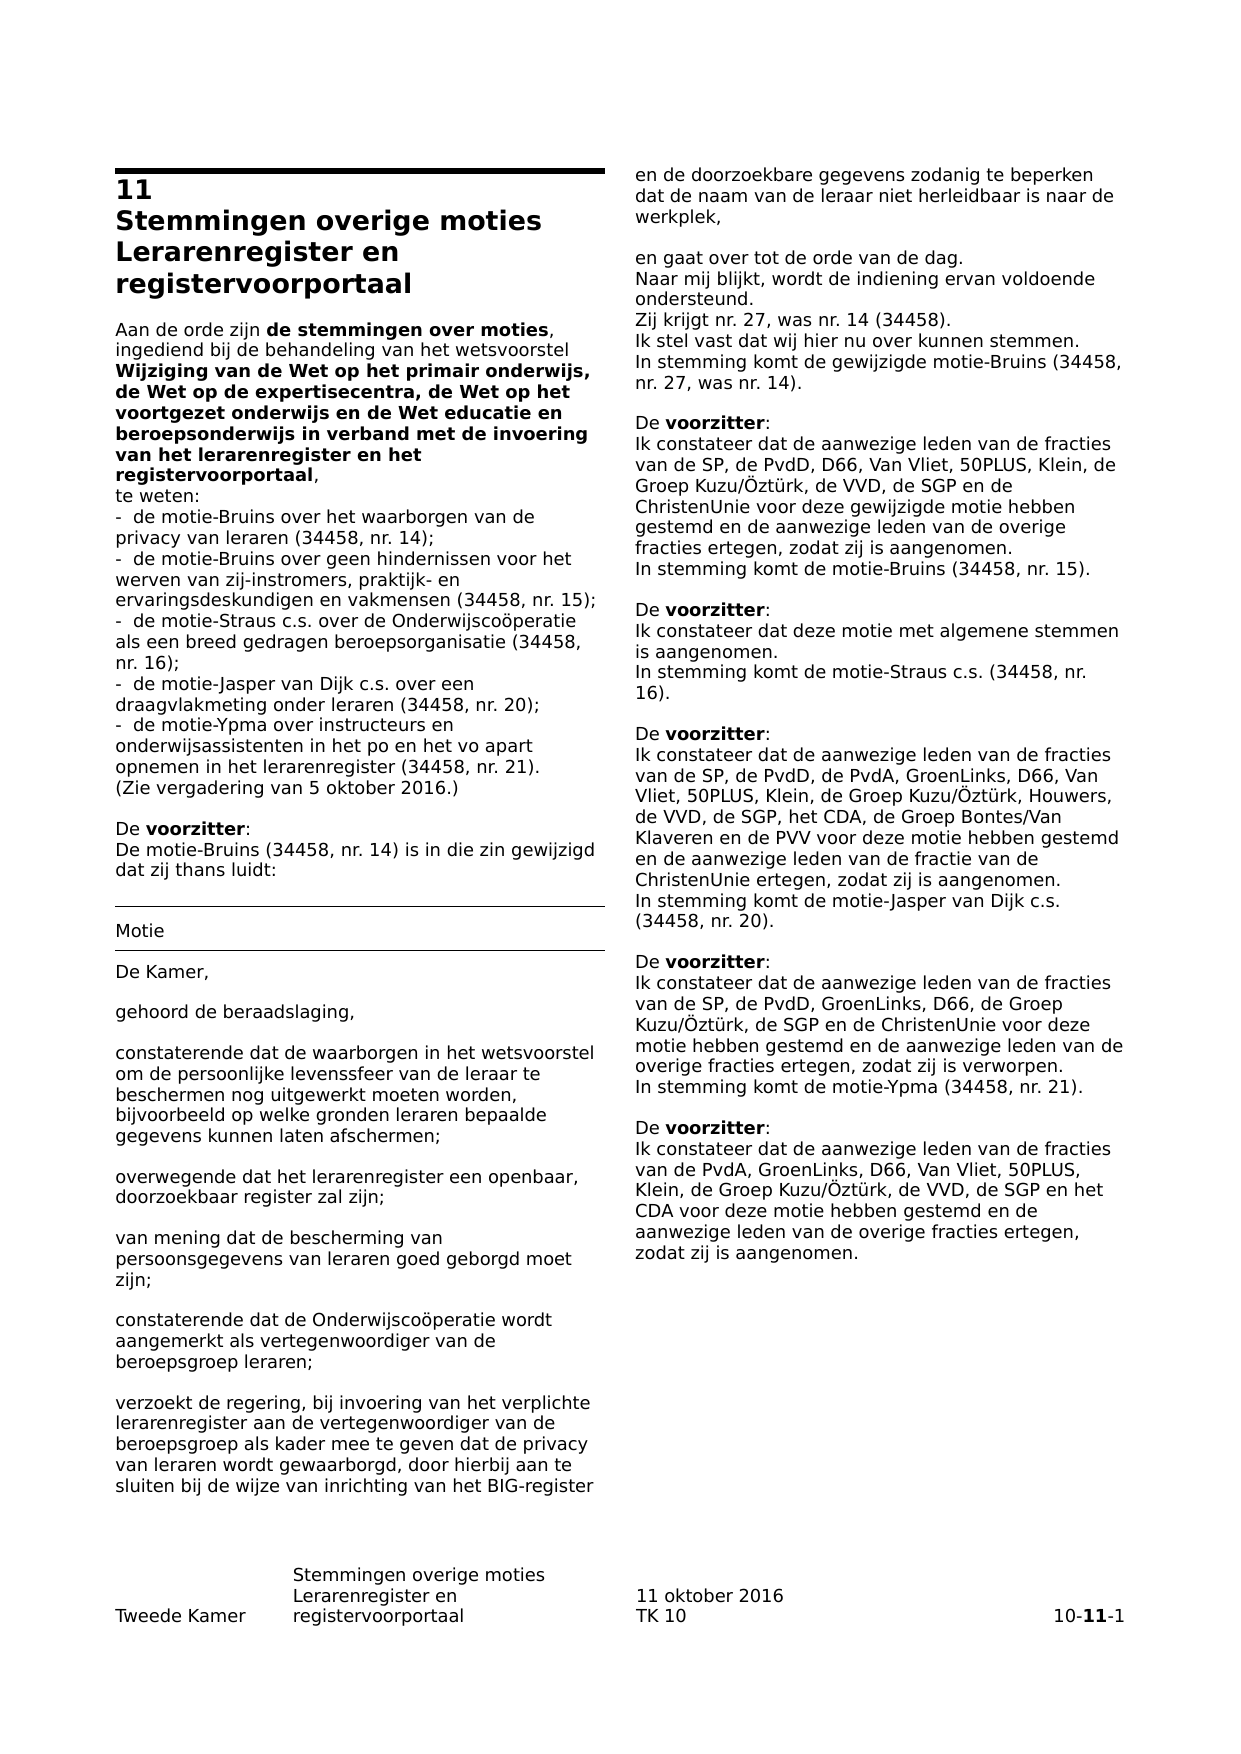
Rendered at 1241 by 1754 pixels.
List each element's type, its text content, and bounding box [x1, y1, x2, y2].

text In stemming komt de gewijzigde motie-Bruins (34458, nr. 27, was nr. 14). [635, 352, 1125, 393]
text gehoord de beraadslaging, [115, 1002, 605, 1023]
text (Zie vergadering van 5 oktober 2016.) [115, 778, 605, 798]
text Ik stel vast dat wij hier nu over kunnen stemmen. [635, 331, 1125, 352]
title 11 Stemmingen overige moties Lerarenregister en registervoorportaal [115, 174, 605, 299]
text Ik constateer dat de aanwezige leden van de fracties van de PvdA, GroenLinks, D66, Van Vliet, 50PLUS, Klein, de Groep Kuzu/Öztürk, de VVD, de SGP en het CDA voor deze motie hebben gestemd en de aanwezige leden van de overige fracties ertegen, zodat zij is aangenomen. [635, 1138, 1125, 1263]
text van mening dat de bescherming van persoonsgegevens van leraren goed geborgd moet zijn; [115, 1228, 605, 1290]
list de motie-Ypma over instructeurs en onderwijsassistenten in het po en het vo apart opnemen in het lerarenregister (34458, nr. 21). [115, 715, 605, 778]
text constaterende dat de Onderwijscoöperatie wordt aangemerkt als vertegenwoordiger van de beroepsgroep leraren; [115, 1310, 605, 1372]
text Ik constateer dat de aanwezige leden van de fracties van de SP, de PvdD, D66, Van Vliet, 50PLUS, Klein, de Groep Kuzu/Öztürk, de VVD, de SGP en de ChristenUnie voor deze gewijzigde motie hebben gestemd en de aanwezige leden van de overige fracties ertegen, zodat zij is aangenomen. [635, 434, 1125, 559]
text Zij krijgt nr. 27, was nr. 14 (34458). [635, 310, 1125, 331]
text In stemming komt de motie-Bruins (34458, nr. 15). [635, 559, 1125, 580]
text overwegende dat het lerarenregister een openbaar, doorzoekbaar register zal zijn; [115, 1167, 605, 1208]
text De Kamer, [115, 962, 605, 982]
text Ik constateer dat de aanwezige leden van de fracties van de SP, de PvdD, GroenLinks, D66, de Groep Kuzu/Öztürk, de SGP en de ChristenUnie voor deze motie hebben gestemd en de aanwezige leden van de overige fracties ertegen, zodat zij is verworpen. [635, 973, 1125, 1077]
text De voorzitter: [635, 952, 1125, 973]
text Aan de orde zijn de stemmingen over moties, ingediend bij de behandeling van het wetsvoorstel Wijziging van de Wet op het primair onderwijs, de Wet op de expertisecentra, de Wet op het voortgezet onderwijs en de Wet educatie en beroepsonderwijs in verband met de invoering van het lerarenregister en het registervoorportaal, [115, 319, 605, 486]
text De voorzitter: [635, 413, 1125, 434]
list de motie-Straus c.s. over de Onderwijscoöperatie als een breed gedragen beroepsorganisatie (34458, nr. 16); [115, 611, 605, 673]
list de motie-Bruins over geen hindernissen voor het werven van zij-instromers, praktijk- en ervaringsdeskundigen en vakmensen (34458, nr. 15); [115, 548, 605, 611]
list de motie-Bruins over het waarborgen van de privacy van leraren (34458, nr. 14); [115, 507, 605, 548]
text In stemming komt de motie-Jasper van Dijk c.s. (34458, nr. 20). [635, 890, 1125, 932]
text De voorzitter: [635, 1118, 1125, 1138]
text Ik constateer dat de aanwezige leden van de fracties van de SP, de PvdD, de PvdA, GroenLinks, D66, Van Vliet, 50PLUS, Klein, de Groep Kuzu/Öztürk, Houwers, de VVD, de SGP, het CDA, de Groep Bontes/Van Klaveren en de PVV voor deze motie hebben gestemd en de aanwezige leden van de fractie van de ChristenUnie ertegen, zodat zij is aangenomen. [635, 744, 1125, 890]
text In stemming komt de motie-Straus c.s. (34458, nr. 16). [635, 662, 1125, 704]
text In stemming komt de motie-Ypma (34458, nr. 21). [635, 1077, 1125, 1098]
text verzoekt de regering, bij invoering van het verplichte lerarenregister aan de vertegenwoordiger van de beroepsgroep als kader mee te geven dat de privacy van leraren wordt gewaarborgd, door hierbij aan te sluiten bij de wijze van inrichting van het BIG-register [115, 1392, 605, 1496]
text en gaat over tot de orde van de dag. [635, 247, 1125, 268]
text Ik constateer dat deze motie met algemene stemmen is aangenomen. [635, 621, 1125, 662]
text Naar mij blijkt, wordt de indiening ervan voldoende ondersteund. [635, 268, 1125, 310]
text De motie-Bruins (34458, nr. 14) is in die zin gewijzigd dat zij thans luidt: [115, 839, 605, 881]
text De voorzitter: [635, 724, 1125, 744]
text Motie [115, 921, 605, 942]
text De voorzitter: [635, 600, 1125, 621]
text te weten: [115, 486, 605, 507]
list de motie-Jasper van Dijk c.s. over een draagvlakmeting onder leraren (34458, nr. 20); [115, 673, 605, 715]
text constaterende dat de waarborgen in het wetsvoorstel om de persoonlijke levenssfeer van de leraar te beschermen nog uitgewerkt moeten worden, bijvoorbeeld op welke gronden leraren bepaalde gegevens kunnen laten afschermen; [115, 1043, 605, 1147]
text De voorzitter: [115, 818, 605, 839]
text en de doorzoekbare gegevens zodanig te beperken dat de naam van de leraar niet herleidbaar is naar de werkplek, [635, 165, 1125, 227]
